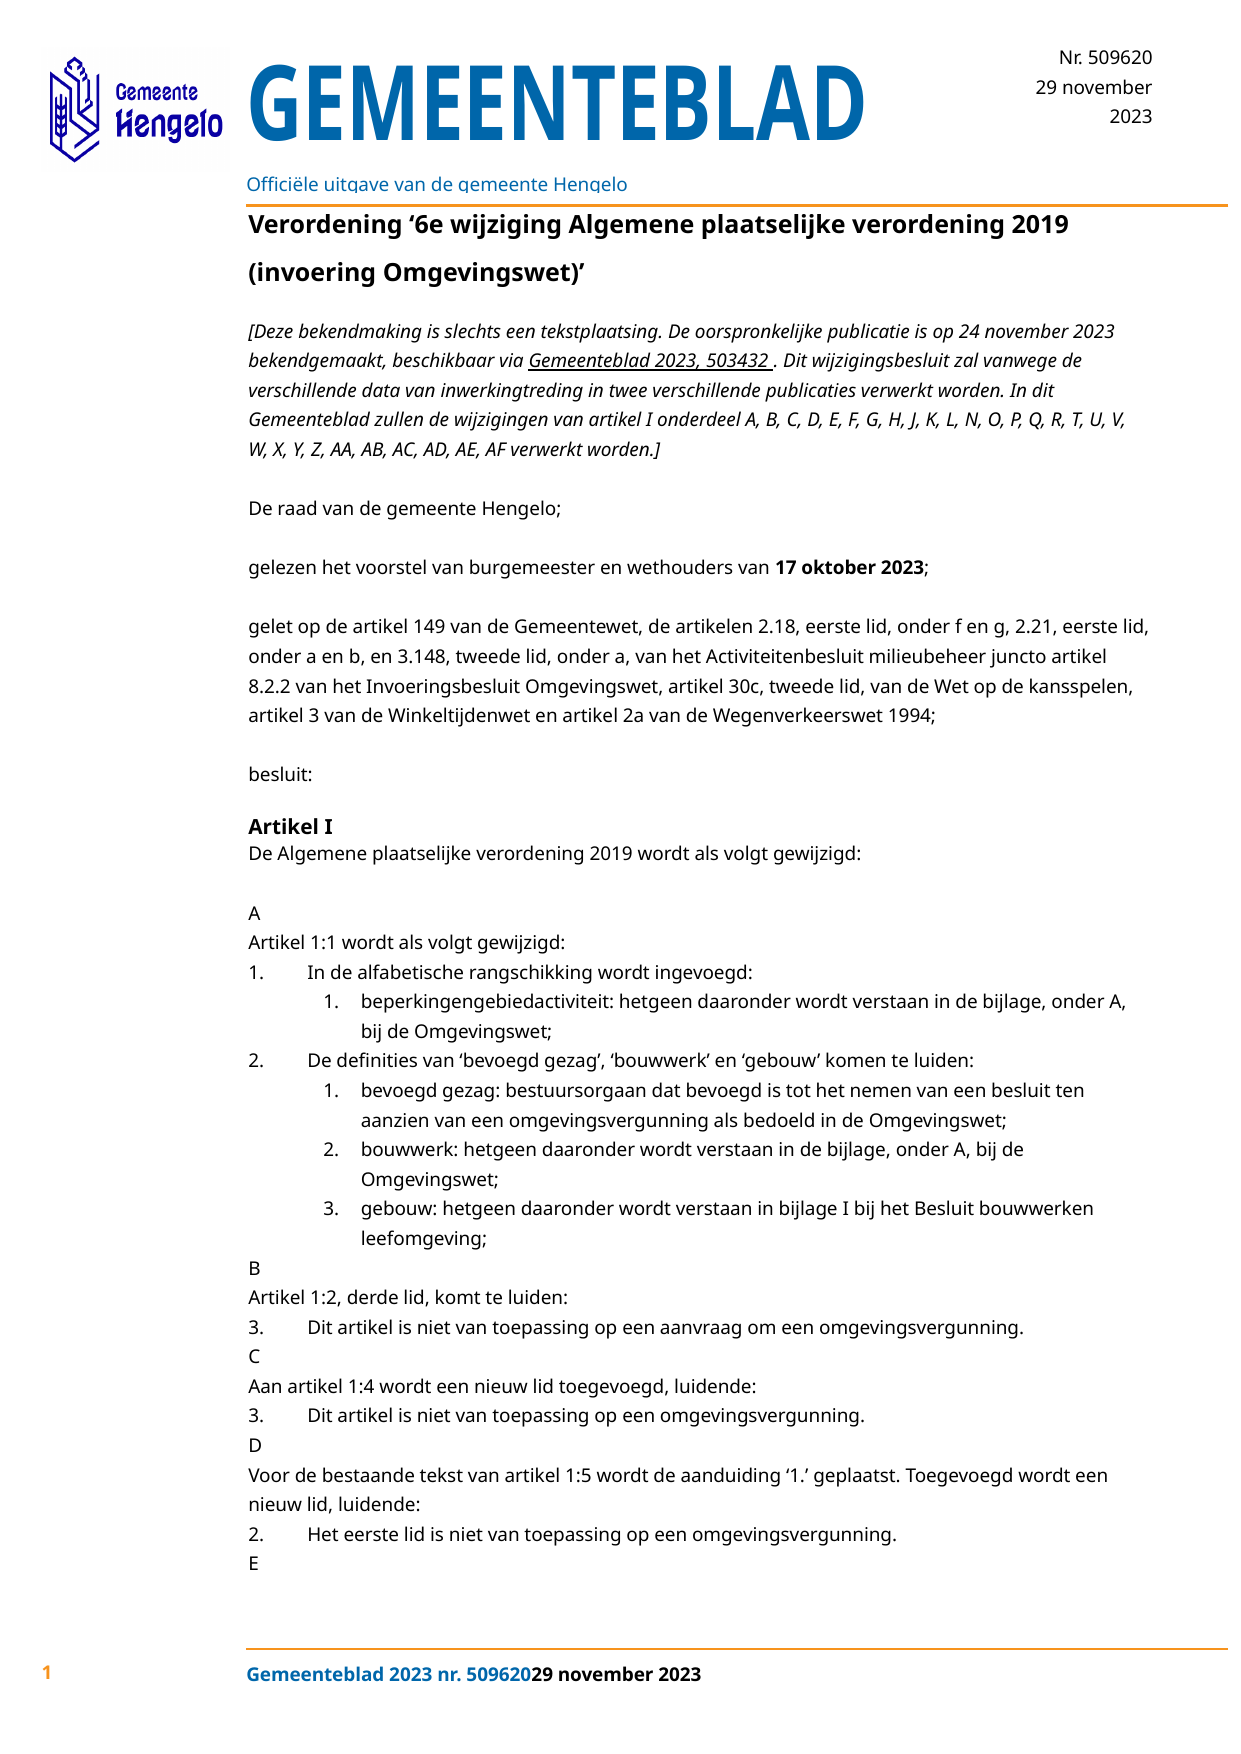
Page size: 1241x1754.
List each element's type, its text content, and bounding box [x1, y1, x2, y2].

text Artikel 1:2, derde lid, komt te luiden: [248, 1284, 1152, 1310]
text D [248, 1432, 1152, 1458]
list Het eerste lid is niet van toepassing op een omgevingsvergunning. [248, 1521, 1152, 1547]
text Artikel I [248, 812, 1152, 841]
list beperkingengebiedactiviteit: hetgeen daaronder wordt verstaan in de bijlage, onder A, bij de Omgevingswet; [323, 988, 1152, 1044]
text B [248, 1255, 1152, 1280]
text E [248, 1551, 1152, 1576]
list gebouw: hetgeen daaronder wordt verstaan in bijlage I bij het Besluit bouwwerken leefomgeving; [323, 1196, 1152, 1251]
text Aan artikel 1:4 wordt een nieuw lid toegevoegd, luidende: [248, 1373, 1152, 1399]
text C [248, 1343, 1152, 1369]
list Dit artikel is niet van toepassing op een omgevingsvergunning. [248, 1403, 1152, 1428]
text gelet op de artikel 149 van de Gemeentewet, de artikelen 2.18, eerste lid, onder f en g, 2.21, eerste lid, onder a en b, en 3.148, tweede lid, onder a, van het Activiteitenbesluit milieubeheer juncto artikel 8.2.2 van het Invoeringsbesluit Omgevingswet, artikel 30c, tweede lid, van de Wet op de kansspelen, artikel 3 van de Winkeltijdenwet en artikel 2a van de Wegenverkeerswet 1994; [248, 614, 1152, 728]
text De raad van de gemeente Hengelo; [248, 495, 1152, 521]
text [Deze bekendmaking is slechts een tekstplaatsing. De oorspronkelijke publicatie is op 24 november 2023 bekendgemaakt, beschikbaar via Gemeenteblad 2023, 503432 . Dit wijzigingsbesluit zal vanwege de verschillende data van inwerkingtreding in twee verschillende publicaties verwerkt worden. In dit Gemeenteblad zullen de wijzigingen van artikel I onderdeel A, B, C, D, E, F, G, H, J, K, L, N, O, P, Q, R, T, U, V, W, X, Y, Z, AA, AB, AC, AD, AE, AF verwerkt worden.] [248, 318, 1152, 462]
list De definities van ‘bevoegd gezag’, ‘bouwwerk’ en ‘gebouw’ komen te luiden: [248, 1048, 1152, 1073]
list bouwwerk: hetgeen daaronder wordt verstaan in de bijlage, onder A, bij de Omgevingswet; [323, 1136, 1152, 1192]
text A [248, 900, 1152, 925]
list bevoegd gezag: bestuursorgaan dat bevoegd is tot het nemen van een besluit ten aanzien van een omgevingsvergunning als bedoeld in de Omgevingswet; [323, 1077, 1152, 1132]
text Artikel 1:1 wordt als volgt gewijzigd: [248, 929, 1152, 955]
picture [41, 47, 231, 172]
text besluit: [248, 762, 1152, 787]
list In de alfabetische rangschikking wordt ingevoegd: [248, 959, 1152, 984]
text gelezen het voorstel van burgemeester en wethouders van 17 oktober 2023; [248, 554, 1152, 580]
list Dit artikel is niet van toepassing op een aanvraag om een omgevingsvergunning. [248, 1314, 1152, 1339]
text De Algemene plaatselijke verordening 2019 wordt als volgt gewijzigd: [248, 841, 1152, 866]
text Voor de bestaande tekst van artikel 1:5 wordt de aanduiding ‘1.’ geplaatst. Toegevoegd wordt een nieuw lid, luidende: [248, 1462, 1152, 1517]
text Verordening ‘6e wijziging Algemene plaatselijke verordening 2019 (invoering Omgevingswet)’ [248, 207, 1152, 288]
